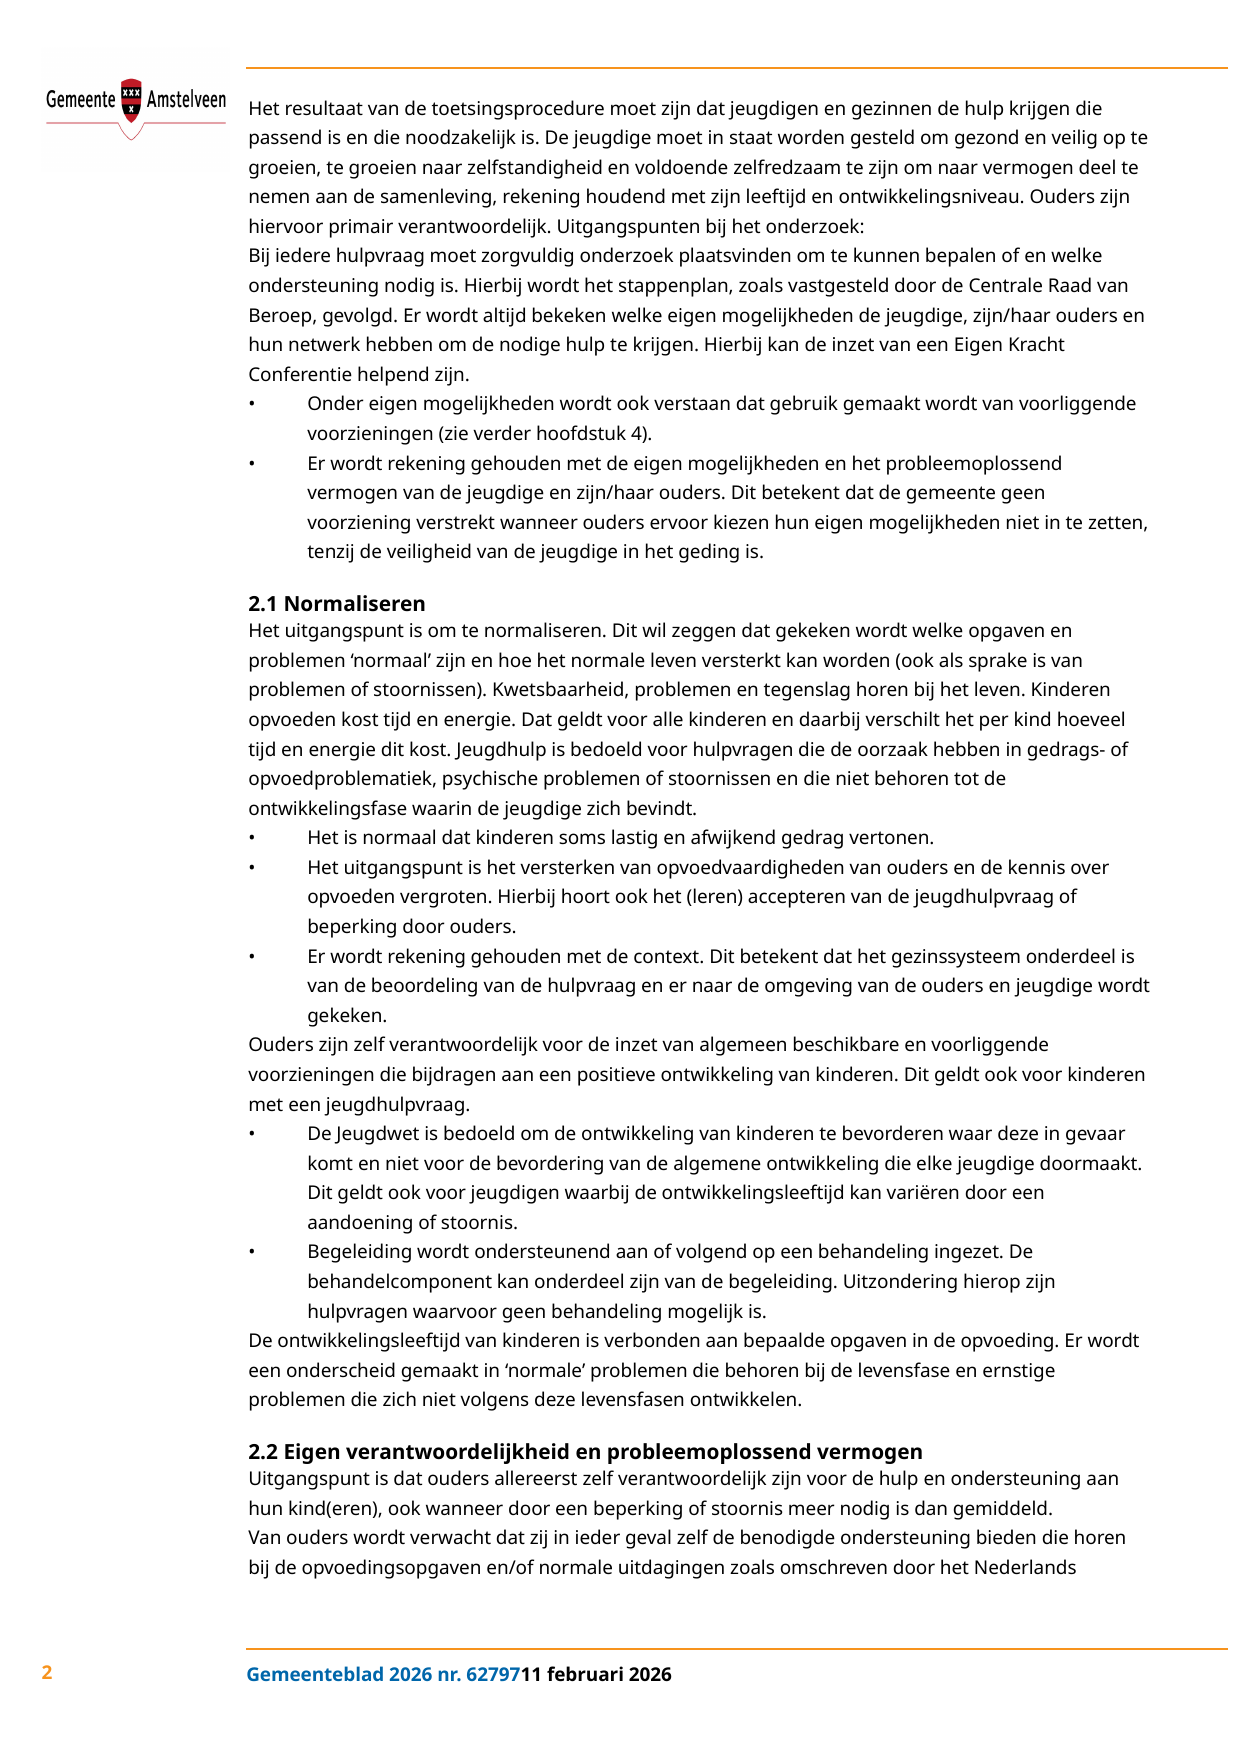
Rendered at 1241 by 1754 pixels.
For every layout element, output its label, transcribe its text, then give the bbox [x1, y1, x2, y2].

list Het is normaal dat kinderen soms lastig en afwijkend gedrag vertonen. [248, 824, 1152, 850]
text 2.2 Eigen verantwoordelijkheid en probleemoplossend vermogen [248, 1437, 1152, 1465]
text Uitgangspunt is dat ouders allereerst zelf verantwoordelijk zijn voor de hulp en ondersteuning aan hun kind(eren), ook wanneer door een beperking of stoornis meer nodig is dan gemiddeld. [248, 1465, 1152, 1521]
text Het uitgangspunt is om te normaliseren. Dit wil zeggen dat gekeken wordt welke opgaven en problemen ‘normaal’ zijn en hoe het normale leven versterkt kan worden (ook als sprake is van problemen of stoornissen). Kwetsbaarheid, problemen en tegenslag horen bij het leven. Kinderen opvoeden kost tijd en energie. Dat geldt voor alle kinderen en daarbij verschilt het per kind hoeveel tijd en energie dit kost. Jeugdhulp is bedoeld voor hulpvragen die de oorzaak hebben in gedrags- of opvoedproblematiek, psychische problemen of stoornissen en die niet behoren tot de ontwikkelingsfase waarin de jeugdige zich bevindt. [248, 617, 1152, 821]
list Er wordt rekening gehouden met de eigen mogelijkheden en het probleemoplossend vermogen van de jeugdige en zijn/haar ouders. Dit betekent dat de gemeente geen voorziening verstrekt wanneer ouders ervoor kiezen hun eigen mogelijkheden niet in te zetten, tenzij de veiligheid van de jeugdige in het geding is. [248, 450, 1152, 564]
text Bij iedere hulpvraag moet zorgvuldig onderzoek plaatsvinden om te kunnen bepalen of en welke ondersteuning nodig is. Hierbij wordt het stappenplan, zoals vastgesteld door de Centrale Raad van Beroep, gevolgd. Er wordt altijd bekeken welke eigen mogelijkheden de jeugdige, zijn/haar ouders en hun netwerk hebben om de nodige hulp te krijgen. Hierbij kan de inzet van een Eigen Kracht Conferentie helpend zijn. [248, 243, 1152, 387]
text Het resultaat van de toetsingsprocedure moet zijn dat jeugdigen en gezinnen de hulp krijgen die passend is en die noodzakelijk is. De jeugdige moet in staat worden gesteld om gezond en veilig op te groeien, te groeien naar zelfstandigheid en voldoende zelfredzaam te zijn om naar vermogen deel te nemen aan de samenleving, rekening houdend met zijn leeftijd en ontwikkelingsniveau. Ouders zijn hiervoor primair verantwoordelijk. Uitgangspunten bij het onderzoek: [248, 95, 1152, 239]
text Ouders zijn zelf verantwoordelijk voor de inzet van algemeen beschikbare en voorliggende voorzieningen die bijdragen aan een positieve ontwikkeling van kinderen. Dit geldt ook voor kinderen met een jeugdhulpvraag. [248, 1032, 1152, 1116]
picture [41, 47, 231, 172]
list De Jeugdwet is bedoeld om de ontwikkeling van kinderen te bevorderen waar deze in gevaar komt en niet voor de bevordering van de algemene ontwikkeling die elke jeugdige doormaakt. Dit geldt ook voor jeugdigen waarbij de ontwikkelingsleeftijd kan variëren door een aandoening of stoornis. [248, 1120, 1152, 1235]
list Het uitgangspunt is het versterken van opvoedvaardigheden van ouders en de kennis over opvoeden vergroten. Hierbij hoort ook het (leren) accepteren van de jeugdhulpvraag of beperking door ouders. [248, 854, 1152, 939]
text 2.1 Normaliseren [248, 589, 1152, 617]
text Van ouders wordt verwacht dat zij in ieder geval zelf de benodigde ondersteuning bieden die horen bij de opvoedingsopgaven en/of normale uitdagingen zoals omschreven door het Nederlands [248, 1524, 1152, 1580]
text De ontwikkelingsleeftijd van kinderen is verbonden aan bepaalde opgaven in de opvoeding. Er wordt een onderscheid gemaakt in ‘normale’ problemen die behoren bij de levensfase en ernstige problemen die zich niet volgens deze levensfasen ontwikkelen. [248, 1327, 1152, 1412]
list Er wordt rekening gehouden met de context. Dit betekent dat het gezinssysteem onderdeel is van de beoordeling van de hulpvraag en er naar de omgeving van de ouders en jeugdige wordt gekeken. [248, 943, 1152, 1028]
list Onder eigen mogelijkheden wordt ook verstaan dat gebruik gemaakt wordt van voorliggende voorzieningen (zie verder hoofdstuk 4). [248, 391, 1152, 446]
list Begeleiding wordt ondersteunend aan of volgend op een behandeling ingezet. De behandelcomponent kan onderdeel zijn van de begeleiding. Uitzondering hierop zijn hulpvragen waarvoor geen behandeling mogelijk is. [248, 1239, 1152, 1323]
